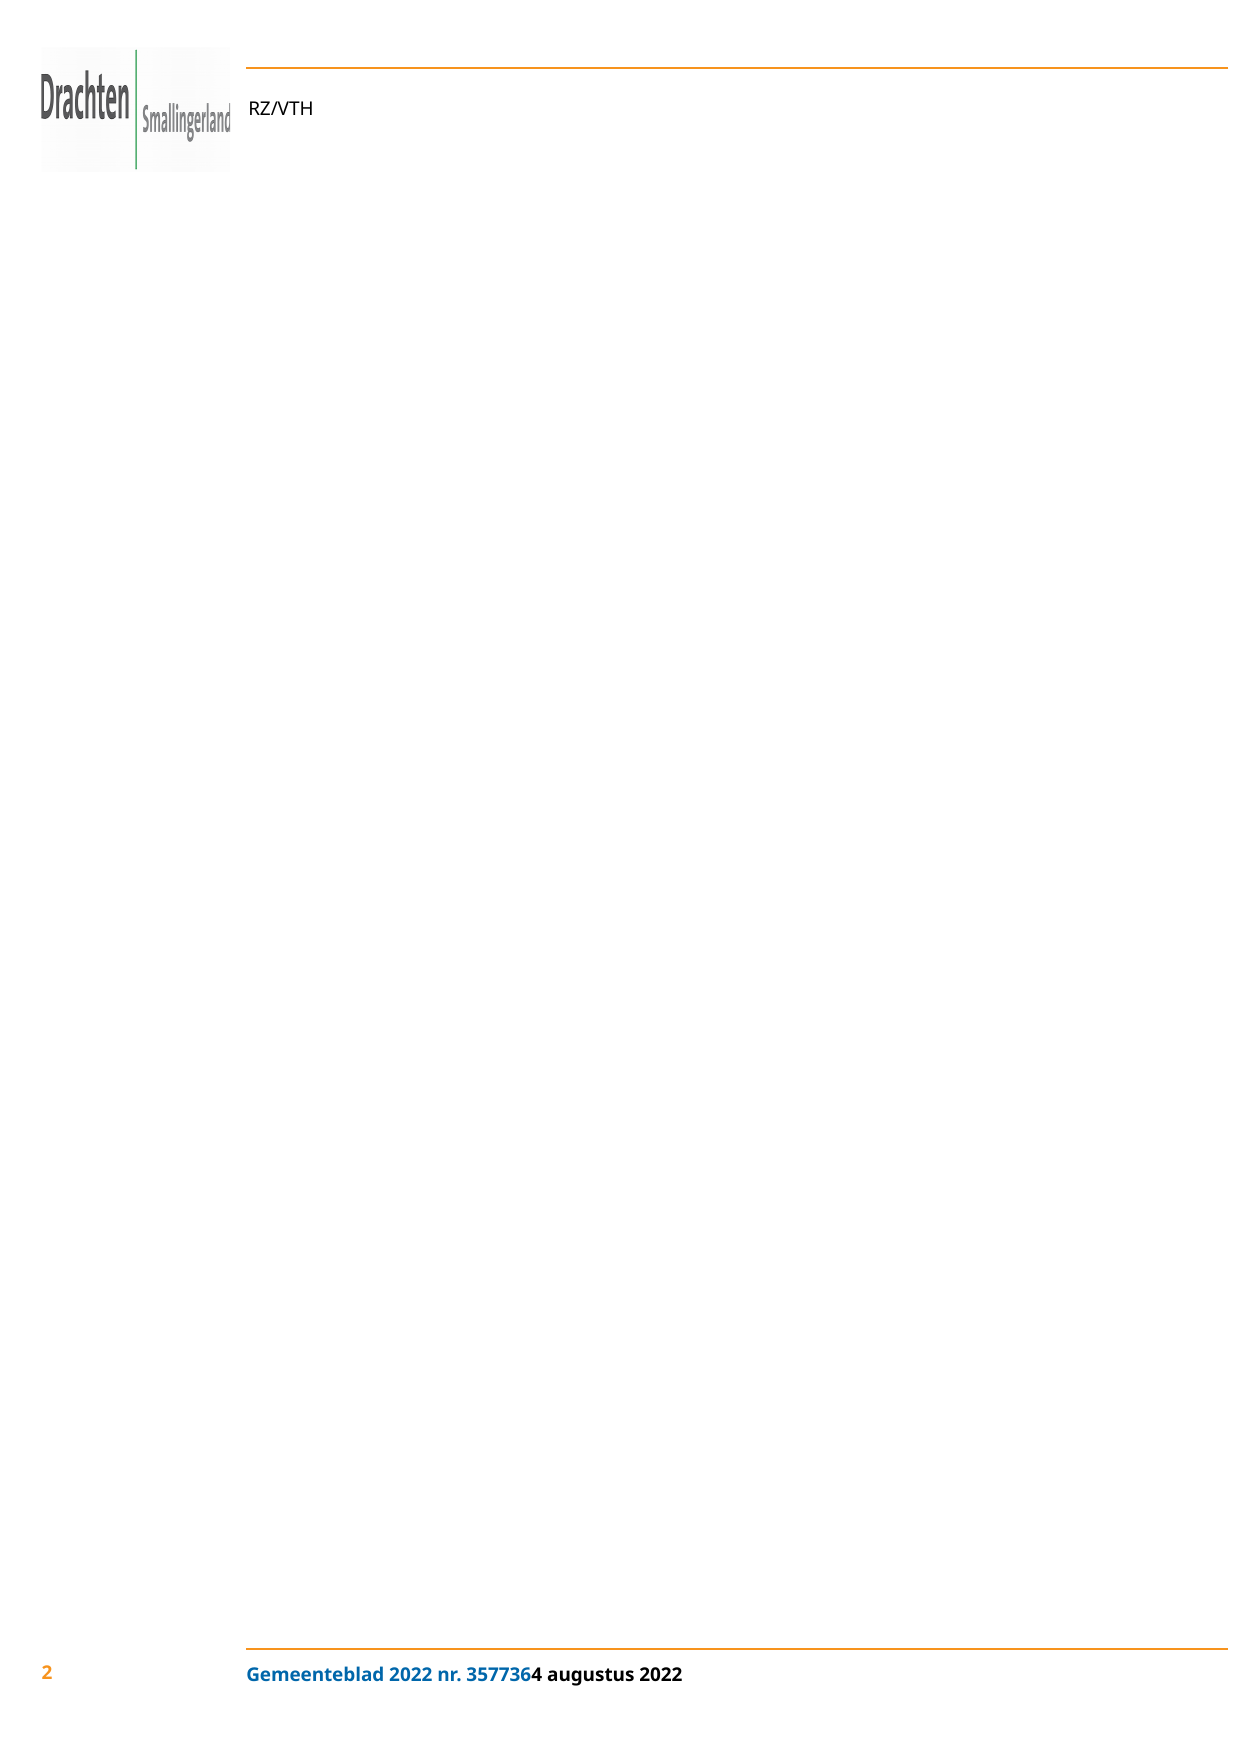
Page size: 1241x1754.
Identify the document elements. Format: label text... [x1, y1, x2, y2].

text RZ/VTH [248, 95, 1152, 121]
picture [41, 47, 231, 172]
